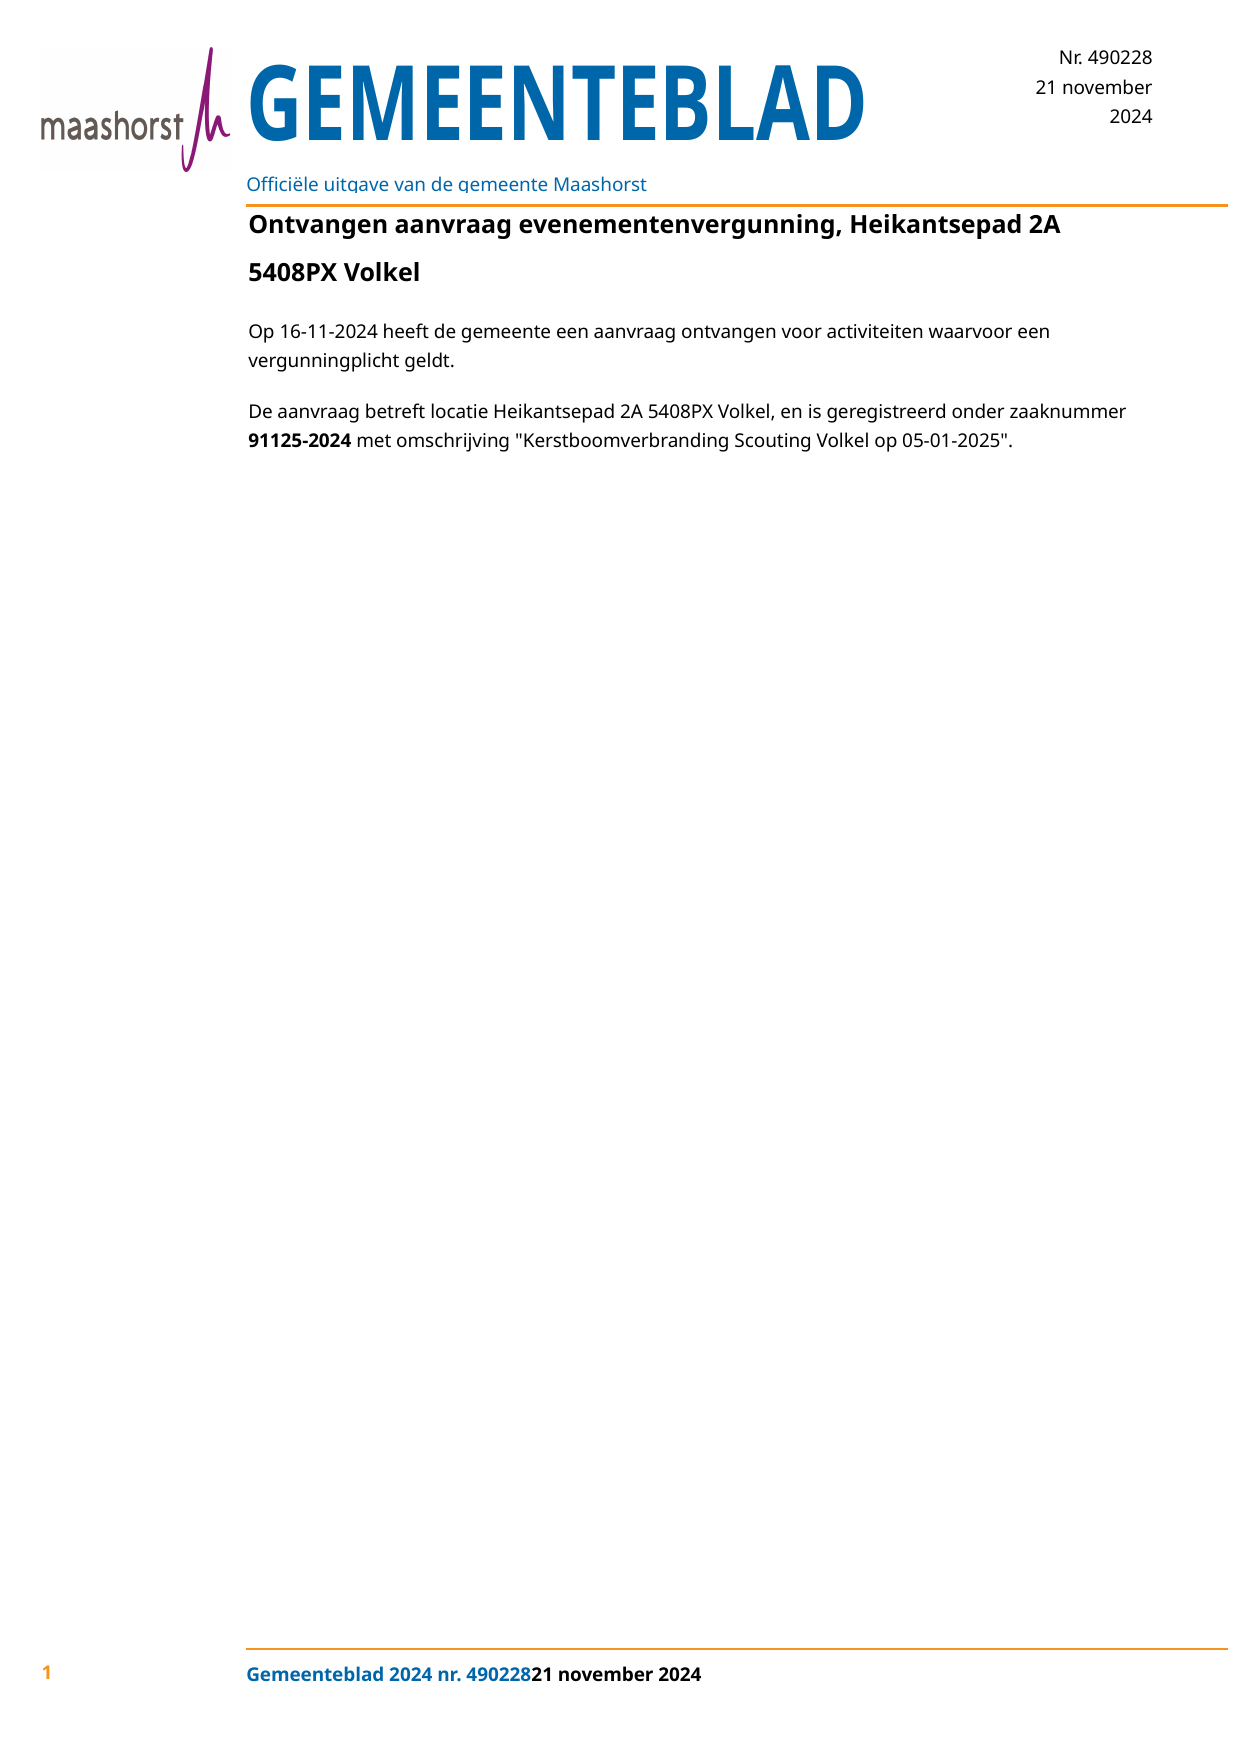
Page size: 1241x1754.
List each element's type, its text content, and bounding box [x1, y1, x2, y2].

text Op 16-11-2024 heeft de gemeente een aanvraag ontvangen voor activiteiten waarvoor een vergunningplicht geldt. [248, 318, 1152, 373]
text De aanvraag betreft locatie Heikantsepad 2A 5408PX Volkel, en is geregistreerd onder zaaknummer 91125-2024 met omschrijving "Kerstboomverbranding Scouting Volkel op 05-01-2025". [248, 398, 1152, 453]
text Ontvangen aanvraag evenementenvergunning, Heikantsepad 2A 5408PX Volkel [248, 207, 1152, 288]
picture [41, 47, 231, 172]
